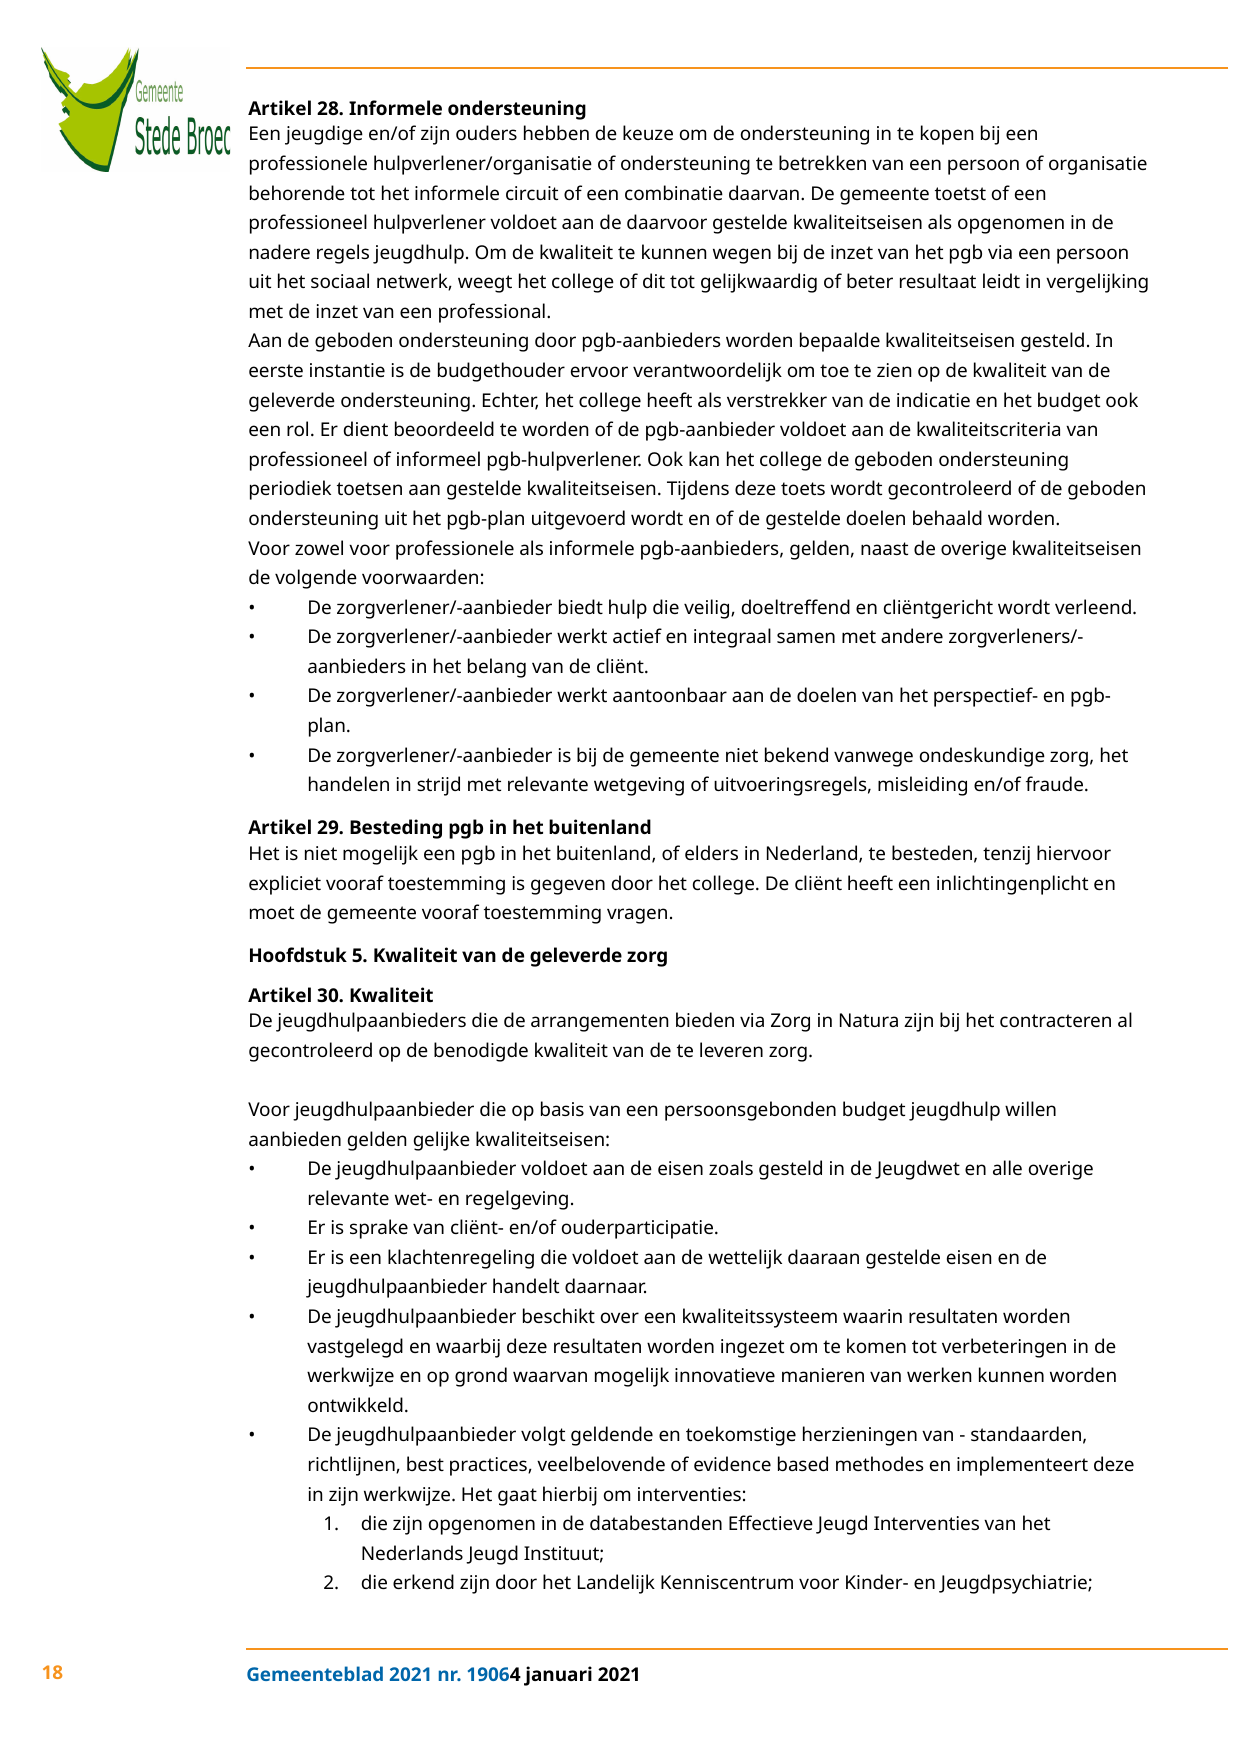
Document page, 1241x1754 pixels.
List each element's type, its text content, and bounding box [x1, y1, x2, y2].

text Voor zowel voor professionele als informele pgb-aanbieders, gelden, naast de overige kwaliteitseisen de volgende voorwaarden: [248, 535, 1152, 590]
list De jeugdhulpaanbieder voldoet aan de eisen zoals gesteld in de Jeugdwet en alle overige relevante wet- en regelgeving. [248, 1155, 1152, 1211]
list Er is sprake van cliënt- en/of ouderparticipatie. [248, 1214, 1152, 1240]
text De jeugdhulpaanbieders die de arrangementen bieden via Zorg in Natura zijn bij het contracteren al gecontroleerd op de benodigde kwaliteit van de te leveren zorg. [248, 1007, 1152, 1063]
list De zorgverlener/-aanbieder is bij de gemeente niet bekend vanwege ondeskundige zorg, het handelen in strijd met relevante wetgeving of uitvoeringsregels, misleiding en/of fraude. [248, 742, 1152, 797]
text Een jeugdige en/of zijn ouders hebben de keuze om de ondersteuning in te kopen bij een professionele hulpverlener/organisatie of ondersteuning te betrekken van een persoon of organisatie behorende tot het informele circuit of een combinatie daarvan. De gemeente toetst of een professioneel hulpverlener voldoet aan de daarvoor gestelde kwaliteitseisen als opgenomen in de nadere regels jeugdhulp. Om de kwaliteit te kunnen wegen bij de inzet van het pgb via een persoon uit het sociaal netwerk, weegt het college of dit tot gelijkwaardig of beter resultaat leidt in vergelijking met de inzet van een professional. [248, 121, 1152, 324]
list De zorgverlener/-aanbieder werkt actief en integraal samen met andere zorgverleners/-aanbieders in het belang van de cliënt. [248, 623, 1152, 679]
text Aan de geboden ondersteuning door pgb-aanbieders worden bepaalde kwaliteitseisen gesteld. In eerste instantie is de budgethouder ervoor verantwoordelijk om toe te zien op de kwaliteit van de geleverde ondersteuning. Echter, het college heeft als verstrekker van de indicatie en het budget ook een rol. Er dient beoordeeld te worden of de pgb-aanbieder voldoet aan de kwaliteitscriteria van professioneel of informeel pgb-hulpverlener. Ook kan het college de geboden ondersteuning periodiek toetsen aan gestelde kwaliteitseisen. Tijdens deze toets wordt gecontroleerd of de geboden ondersteuning uit het pgb-plan uitgevoerd wordt en of de gestelde doelen behaald worden. [248, 328, 1152, 531]
text Artikel 29. Besteding pgb in het buitenland [248, 814, 1152, 840]
text Het is niet mogelijk een pgb in het buitenland, of elders in Nederland, te besteden, tenzij hiervoor expliciet vooraf toestemming is gegeven door het college. De cliënt heeft een inlichtingenplicht en moet de gemeente vooraf toestemming vragen. [248, 840, 1152, 925]
list De zorgverlener/-aanbieder biedt hulp die veilig, doeltreffend en cliëntgericht wordt verleend. [248, 594, 1152, 619]
picture [41, 47, 231, 172]
list De jeugdhulpaanbieder volgt geldende en toekomstige herzieningen van - standaarden, richtlijnen, best practices, veelbelovende of evidence based methodes en implementeert deze in zijn werkwijze. Het gaat hierbij om interventies: [248, 1422, 1152, 1507]
text Voor jeugdhulpaanbieder die op basis van een persoonsgebonden budget jeugdhulp willen aanbieden gelden gelijke kwaliteitseisen: [248, 1096, 1152, 1152]
list die erkend zijn door het Landelijk Kenniscentrum voor Kinder- en Jeugdpsychiatrie; [323, 1569, 1152, 1595]
list De zorgverlener/-aanbieder werkt aantoonbaar aan de doelen van het perspectief- en pgb-plan. [248, 683, 1152, 738]
text Artikel 28. Informele ondersteuning [248, 95, 1152, 121]
text Hoofdstuk 5. Kwaliteit van de geleverde zorg [248, 942, 1152, 968]
list Er is een klachtenregeling die voldoet aan de wettelijk daaraan gestelde eisen en de jeugdhulpaanbieder handelt daarnaar. [248, 1244, 1152, 1299]
list die zijn opgenomen in de databestanden Effectieve Jeugd Interventies van het Nederlands Jeugd Instituut; [323, 1510, 1152, 1566]
text Artikel 30. Kwaliteit [248, 982, 1152, 1007]
list De jeugdhulpaanbieder beschikt over een kwaliteitssysteem waarin resultaten worden vastgelegd en waarbij deze resultaten worden ingezet om te komen tot verbeteringen in de werkwijze en op grond waarvan mogelijk innovatieve manieren van werken kunnen worden ontwikkeld. [248, 1303, 1152, 1418]
